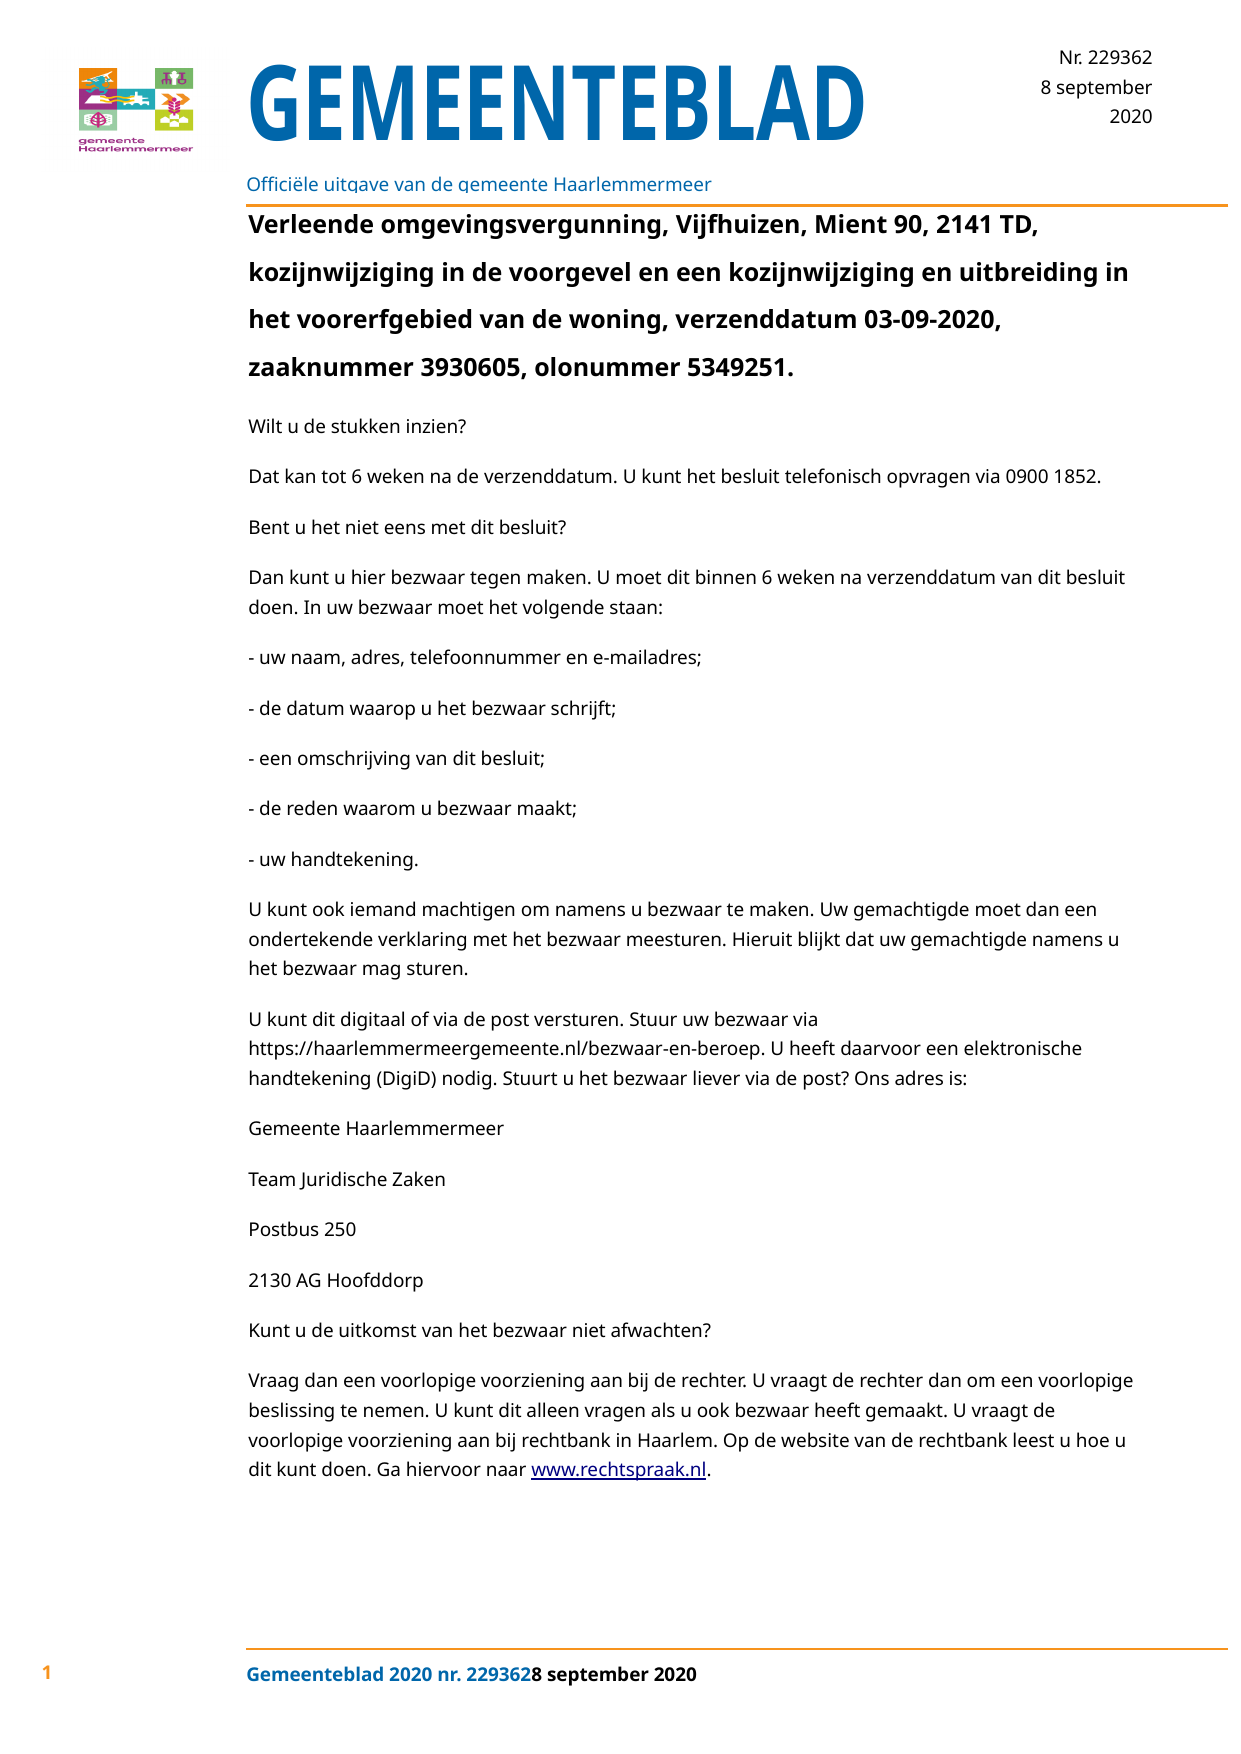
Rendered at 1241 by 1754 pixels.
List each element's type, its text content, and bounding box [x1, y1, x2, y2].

text Team Juridische Zaken [248, 1166, 1152, 1192]
text Verleende omgevingsvergunning, Vijfhuizen, Mient 90, 2141 TD, kozijnwijziging in de voorgevel en een kozijnwijziging en uitbreiding in het voorerfgebied van de woning, verzenddatum 03-09-2020, zaaknummer 3930605, olonummer 5349251. [248, 207, 1152, 384]
text Kunt u de uitkomst van het bezwaar niet afwachten? [248, 1317, 1152, 1343]
text Wilt u de stukken inzien? [248, 413, 1152, 439]
text 2130 AG Hoofddorp [248, 1267, 1152, 1293]
text - een omschrijving van dit besluit; [248, 745, 1152, 771]
text Bent u het niet eens met dit besluit? [248, 514, 1152, 540]
text Dat kan tot 6 weken na de verzenddatum. U kunt het besluit telefonisch opvragen via 0900 1852. [248, 463, 1152, 489]
text U kunt dit digitaal of via de post versturen. Stuur uw bezwaar via https://haarlemmermeergemeente.nl/bezwaar-en-beroep. U heeft daarvoor een elektronische handtekening (DigiD) nodig. Stuurt u het bezwaar liever via de post? Ons adres is: [248, 1006, 1152, 1091]
picture [41, 47, 231, 172]
text U kunt ook iemand machtigen om namens u bezwaar te maken. Uw gemachtigde moet dan een ondertekende verklaring met het bezwaar meesturen. Hieruit blijkt dat uw gemachtigde namens u het bezwaar mag sturen. [248, 896, 1152, 981]
text Vraag dan een voorlopige voorziening aan bij de rechter. U vraagt de rechter dan om een voorlopige beslissing te nemen. U kunt dit alleen vragen als u ook bezwaar heeft gemaakt. U vraagt de voorlopige voorziening aan bij rechtbank in Haarlem. Op de website van de rechtbank leest u hoe u dit kunt doen. Ga hiervoor naar www.rechtspraak.nl. [248, 1368, 1152, 1482]
text - uw naam, adres, telefoonnummer en e-mailadres; [248, 644, 1152, 670]
text Dan kunt u hier bezwaar tegen maken. U moet dit binnen 6 weken na verzenddatum van dit besluit doen. In uw bezwaar moet het volgende staan: [248, 564, 1152, 620]
text - de datum waarop u het bezwaar schrijft; [248, 695, 1152, 721]
text Postbus 250 [248, 1216, 1152, 1242]
text - de reden waarom u bezwaar maakt; [248, 796, 1152, 821]
text Gemeente Haarlemmermeer [248, 1116, 1152, 1141]
text - uw handtekening. [248, 846, 1152, 872]
